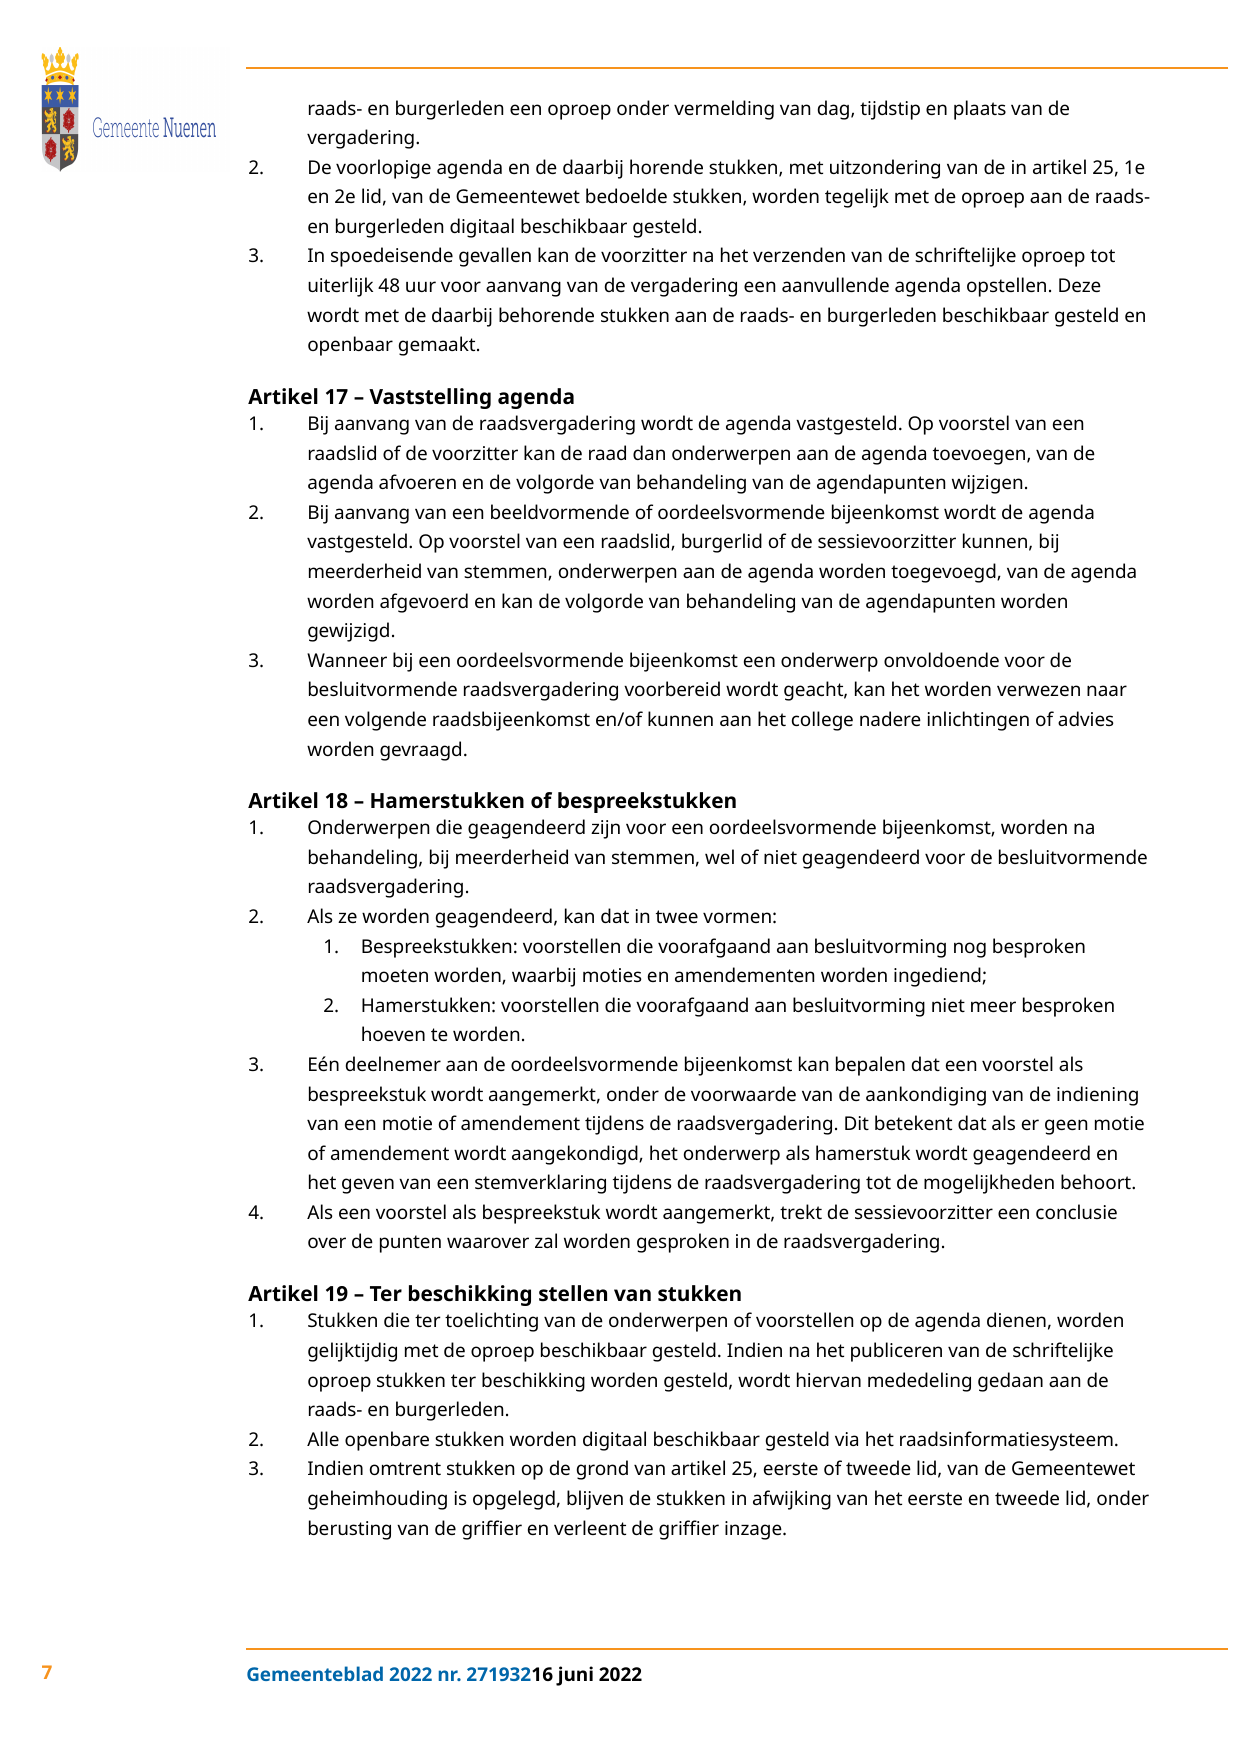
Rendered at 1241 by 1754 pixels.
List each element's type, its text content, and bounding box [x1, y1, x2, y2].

list Bespreekstukken: voorstellen die voorafgaand aan besluitvorming nog besproken moeten worden, waarbij moties en amendementen worden ingediend; [323, 933, 1152, 988]
list Bij aanvang van de raadsvergadering wordt de agenda vastgesteld. Op voorstel van een raadslid of de voorzitter kan de raad dan onderwerpen aan de agenda toevoegen, van de agenda afvoeren en de volgorde van behandeling van de agendapunten wijzigen. [248, 410, 1152, 495]
text Artikel 19 – Ter beschikking stellen van stukken [248, 1279, 1152, 1308]
list Als ze worden geagendeerd, kan dat in twee vormen: [248, 903, 1152, 929]
list Bij aanvang van een beeldvormende of oordeelsvormende bijeenkomst wordt de agenda vastgesteld. Op voorstel van een raadslid, burgerlid of de sessievoorzitter kunnen, bij meerderheid van stemmen, onderwerpen aan de agenda worden toegevoegd, van de agenda worden afgevoerd en kan de volgorde van behandeling van de agendapunten worden gewijzigd. [248, 499, 1152, 643]
list Stukken die ter toelichting van de onderwerpen of voorstellen op de agenda dienen, worden gelijktijdig met de oproep beschikbaar gesteld. Indien na het publiceren van de schriftelijke oproep stukken ter beschikking worden gesteld, wordt hiervan mededeling gedaan aan de raads- en burgerleden. [248, 1308, 1152, 1422]
text Artikel 17 – Vaststelling agenda [248, 382, 1152, 410]
picture [41, 47, 231, 172]
list Alle openbare stukken worden digitaal beschikbaar gesteld via het raadsinformatiesysteem. [248, 1426, 1152, 1452]
list De voorlopige agenda en de daarbij horende stukken, met uitzondering van de in artikel 25, 1e en 2e lid, van de Gemeentewet bedoelde stukken, worden tegelijk met de oproep aan de raads- en burgerleden digitaal beschikbaar gesteld. [248, 154, 1152, 239]
list Indien omtrent stukken op de grond van artikel 25, eerste of tweede lid, van de Gemeentewet geheimhouding is opgelegd, blijven de stukken in afwijking van het eerste en tweede lid, onder berusting van de griffier en verleent de griffier inzage. [248, 1456, 1152, 1540]
list Wanneer bij een oordeelsvormende bijeenkomst een onderwerp onvoldoende voor de besluitvormende raadsvergadering voorbereid wordt geacht, kan het worden verwezen naar een volgende raadsbijeenkomst en/of kunnen aan het college nadere inlichtingen of advies worden gevraagd. [248, 647, 1152, 761]
list Onderwerpen die geagendeerd zijn voor een oordeelsvormende bijeenkomst, worden na behandeling, bij meerderheid van stemmen, wel of niet geagendeerd voor de besluitvormende raadsvergadering. [248, 814, 1152, 899]
list Hamerstukken: voorstellen die voorafgaand aan besluitvorming niet meer besproken hoeven te worden. [323, 992, 1152, 1047]
list Eén deelnemer aan de oordeelsvormende bijeenkomst kan bepalen dat een voorstel als bespreekstuk wordt aangemerkt, onder de voorwaarde van de aankondiging van de indiening van een motie of amendement tijdens de raadsvergadering. Dit betekent dat als er geen motie of amendement wordt aangekondigd, het onderwerp als hamerstuk wordt geagendeerd en het geven van een stemverklaring tijdens de raadsvergadering tot de mogelijkheden behoort. [248, 1051, 1152, 1195]
list In spoedeisende gevallen kan de voorzitter na het verzenden van de schriftelijke oproep tot uiterlijk 48 uur voor aanvang van de vergadering een aanvullende agenda opstellen. Deze wordt met de daarbij behorende stukken aan de raads- en burgerleden beschikbaar gesteld en openbaar gemaakt. [248, 243, 1152, 357]
list Als een voorstel als bespreekstuk wordt aangemerkt, trekt de sessievoorzitter een conclusie over de punten waarover zal worden gesproken in de raadsvergadering. [248, 1199, 1152, 1254]
text Artikel 18 – Hamerstukken of bespreekstukken [248, 786, 1152, 814]
list raads- en burgerleden een oproep onder vermelding van dag, tijdstip en plaats van de vergadering. [248, 95, 1152, 150]
